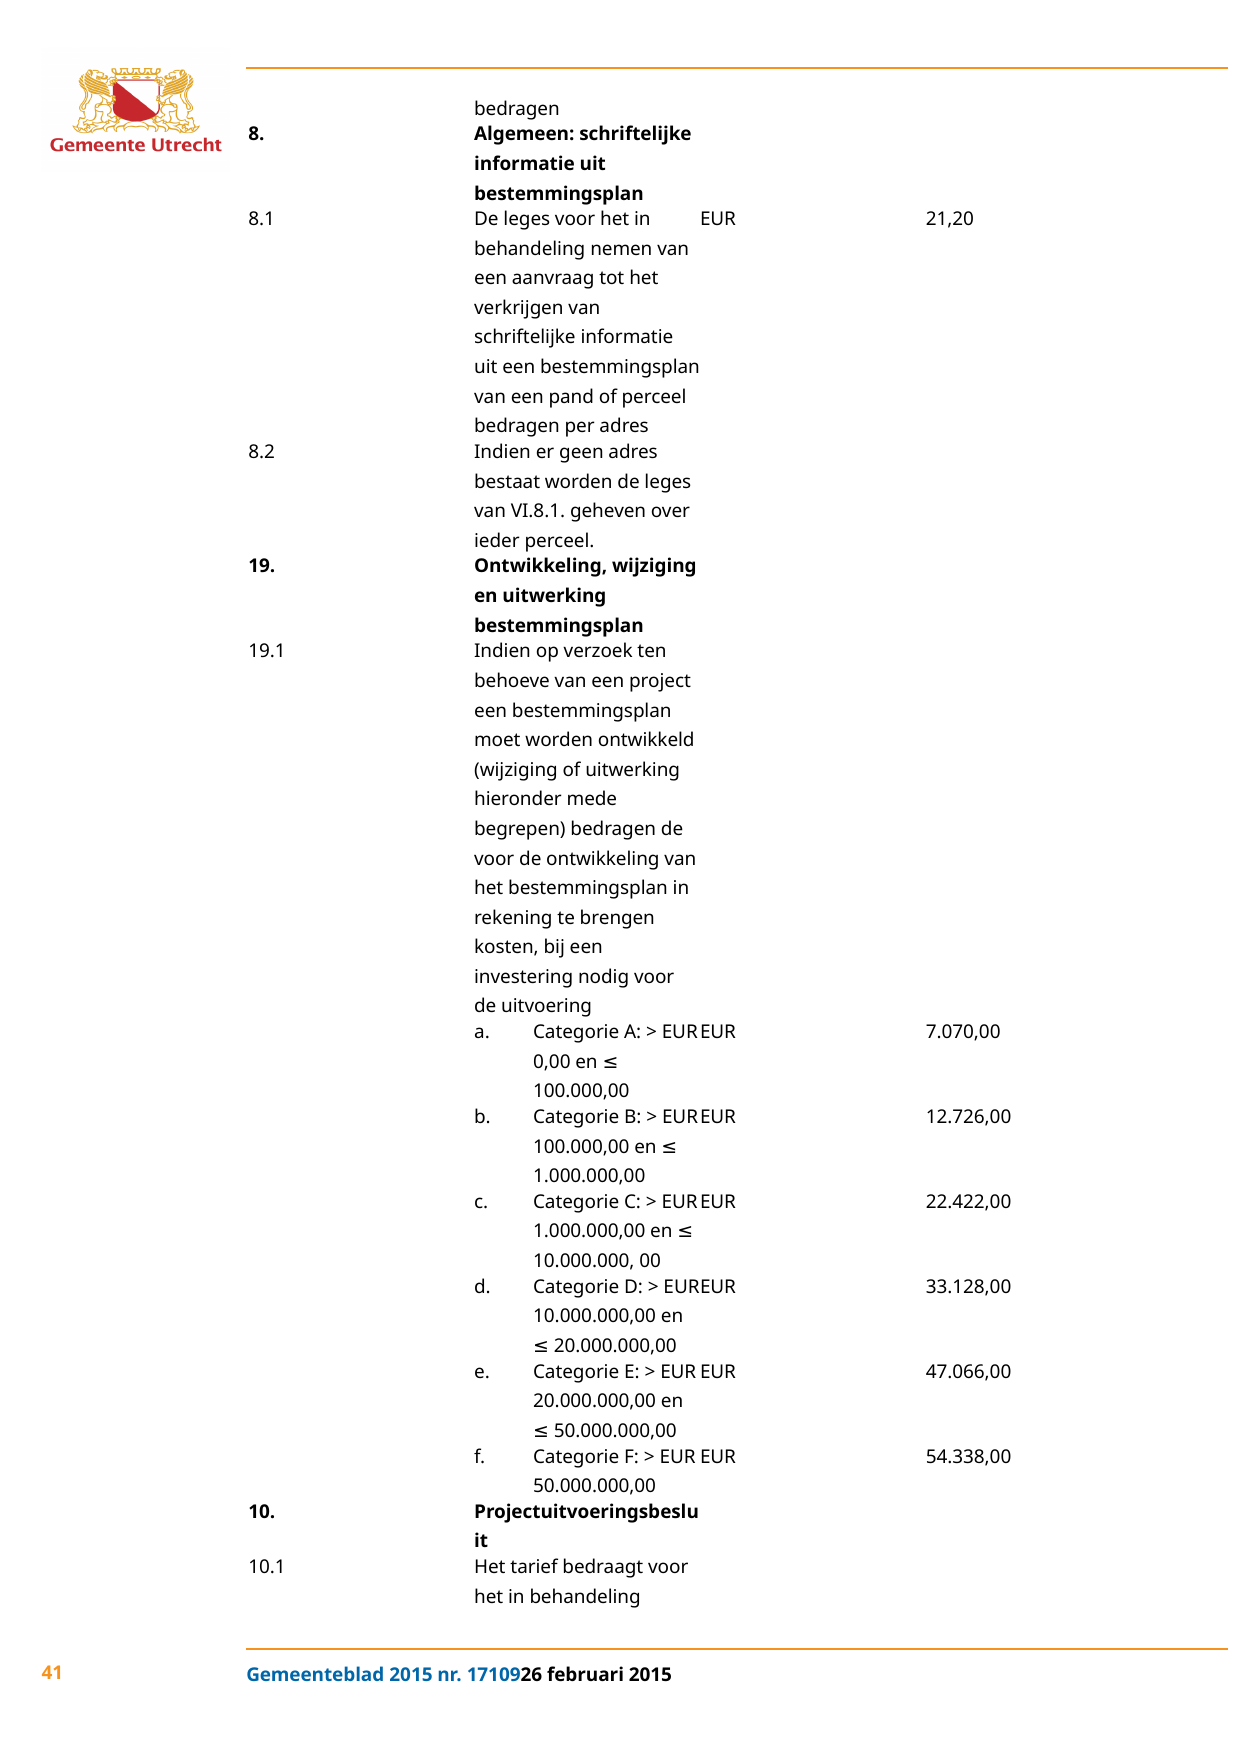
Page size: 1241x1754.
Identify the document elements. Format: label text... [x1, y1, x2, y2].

table_cell [248, 1188, 474, 1273]
table_cell [700, 638, 926, 1018]
table_cell 8.1 [248, 205, 474, 438]
table_cell [700, 1498, 926, 1553]
picture [41, 47, 231, 172]
table_cell EUR [700, 1358, 926, 1443]
table_cell 33.128,00 [926, 1273, 1152, 1358]
table_cell [926, 95, 1152, 121]
table_cell [700, 1554, 926, 1609]
table_cell 10. [248, 1498, 474, 1553]
table_cell Het tarief bedraagt voor het in behandeling [474, 1554, 700, 1609]
table_cell [700, 121, 926, 205]
table_cell [248, 95, 474, 121]
table_cell Categorie E: > EUR 20.000.000,00 en ≤ 50.000.000,00 [474, 1358, 700, 1443]
table_cell Categorie A: > EUR 0,00 en ≤ 100.000,00 [474, 1018, 700, 1103]
table_cell Ontwikkeling, wijziging en uitwerking bestemmingsplan [474, 553, 700, 638]
table_cell [926, 438, 1152, 553]
table_cell [248, 1443, 474, 1498]
table_cell [926, 1554, 1152, 1609]
table_cell 47.066,00 [926, 1358, 1152, 1443]
table_cell 54.338,00 [926, 1443, 1152, 1498]
table_cell 21,20 [926, 205, 1152, 438]
table_cell Projectuitvoeringsbesluit [474, 1498, 700, 1553]
table_cell Categorie F: > EUR 50.000.000,00 [474, 1443, 700, 1498]
table_cell 19.1 [248, 638, 474, 1018]
table_cell [248, 1273, 474, 1358]
table_cell [248, 1018, 474, 1103]
table_cell 8. [248, 121, 474, 205]
table_cell [700, 438, 926, 553]
table_cell EUR [700, 1188, 926, 1273]
table_cell 8.2 [248, 438, 474, 553]
table_cell Indien er geen adres bestaat worden de leges van VI.8.1. geheven over ieder perceel. [474, 438, 700, 553]
table_cell EUR [700, 1103, 926, 1188]
table_cell [700, 553, 926, 638]
table_cell 7.070,00 [926, 1018, 1152, 1103]
table_cell Categorie C: > EUR 1.000.000,00 en ≤ 10.000.000, 00 [474, 1188, 700, 1273]
table_cell EUR [700, 1018, 926, 1103]
table_cell [700, 95, 926, 121]
table_cell Categorie D: > EUR 10.000.000,00 en ≤ 20.000.000,00 [474, 1273, 700, 1358]
table_cell 10.1 [248, 1554, 474, 1609]
table_cell 22.422,00 [926, 1188, 1152, 1273]
table_cell Indien op verzoek ten behoeve van een project een bestemmingsplan moet worden ontwikkeld (wijziging of uitwerking hieronder mede begrepen) bedragen de voor de ontwikkeling van het bestemmingsplan in rekening te brengen kosten, bij een investering nodig voor de uitvoering [474, 638, 700, 1018]
table_cell [248, 1358, 474, 1443]
table_cell De leges voor het in behandeling nemen van een aanvraag tot het verkrijgen van schriftelijke informatie uit een bestemmingsplan van een pand of perceel bedragen per adres [474, 205, 700, 438]
table_cell bedragen [474, 95, 700, 121]
table_cell [926, 121, 1152, 205]
table_cell 19. [248, 553, 474, 638]
table_cell [926, 553, 1152, 638]
table_cell [248, 1103, 474, 1188]
table_cell Algemeen: schriftelijke informatie uit bestemmingsplan [474, 121, 700, 205]
table_cell [926, 638, 1152, 1018]
table_cell Categorie B: > EUR 100.000,00 en ≤ 1.000.000,00 [474, 1103, 700, 1188]
table_cell [926, 1498, 1152, 1553]
table_cell EUR [700, 1443, 926, 1498]
table_cell 12.726,00 [926, 1103, 1152, 1188]
table_cell EUR [700, 205, 926, 438]
table_cell EUR [700, 1273, 926, 1358]
